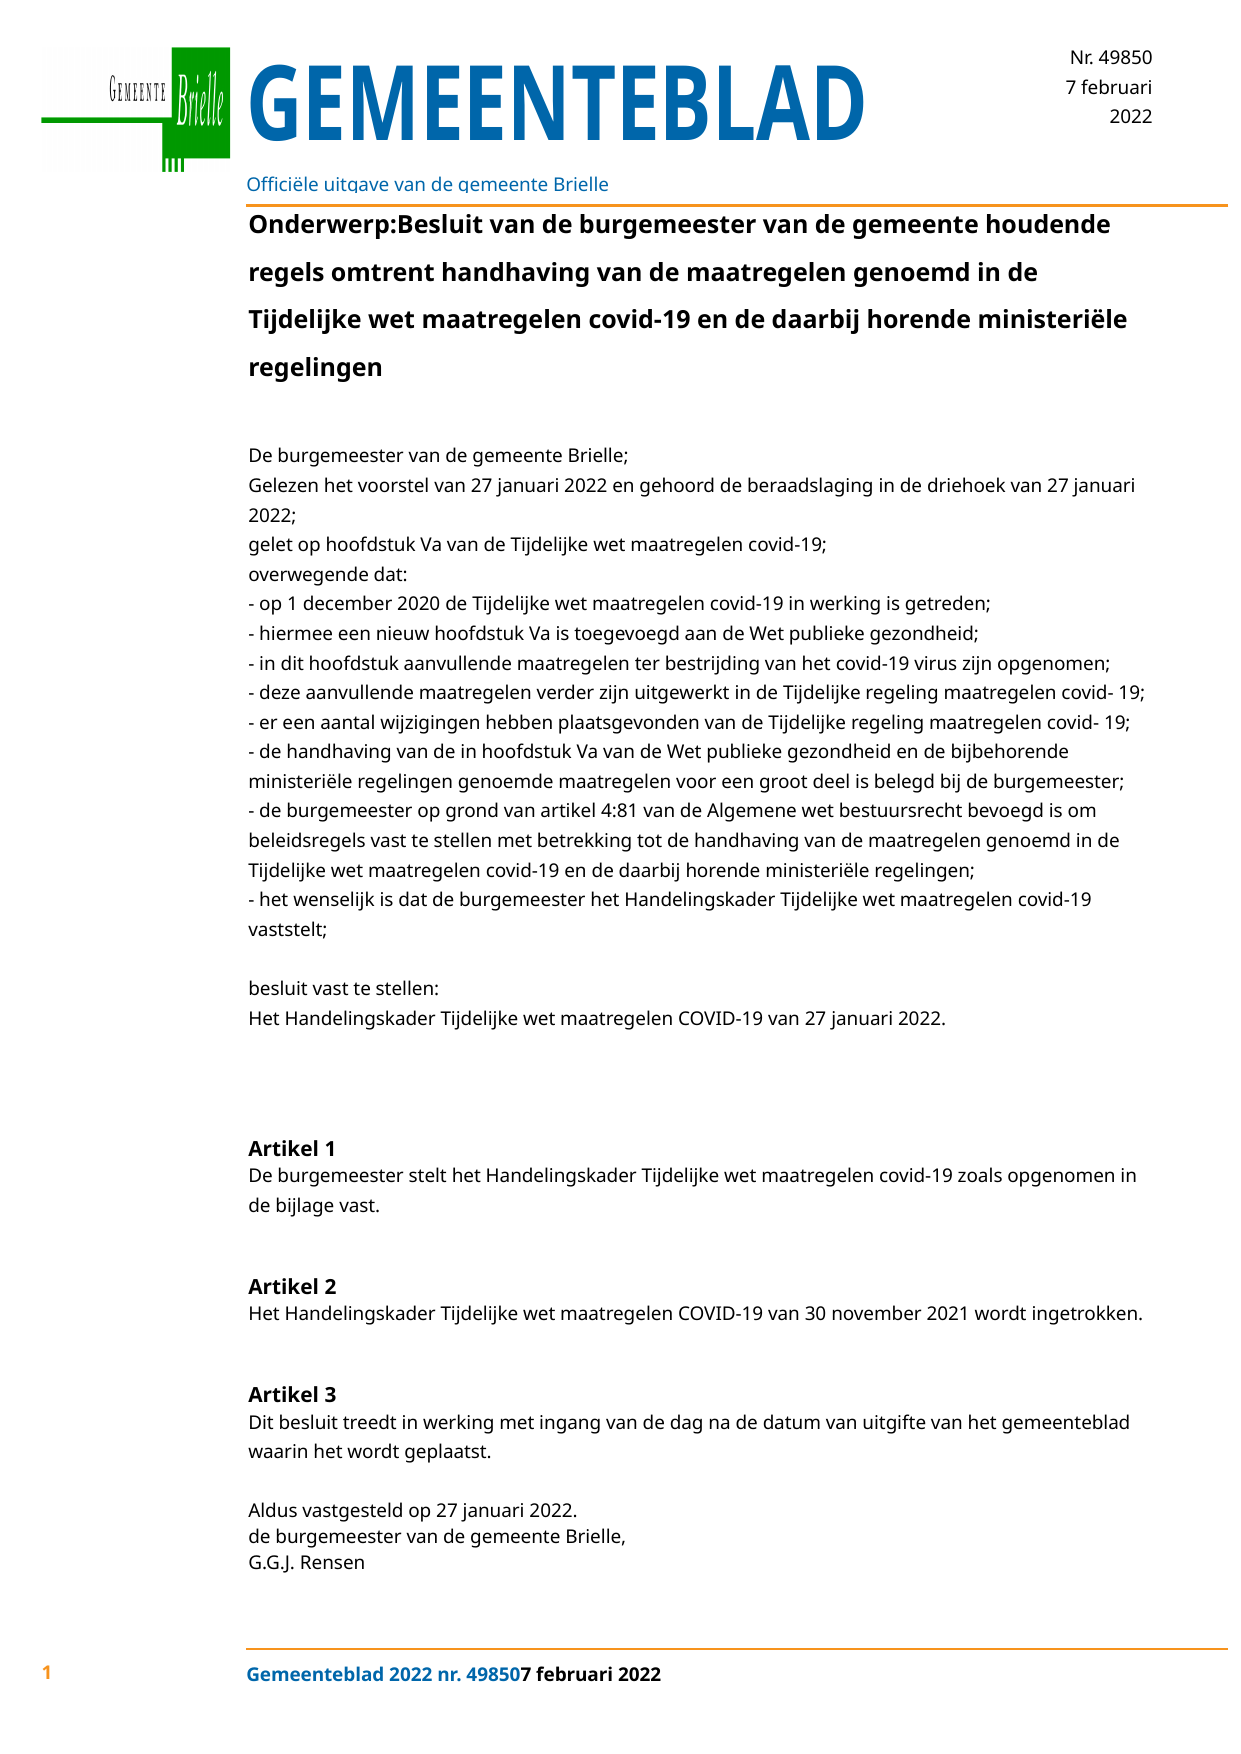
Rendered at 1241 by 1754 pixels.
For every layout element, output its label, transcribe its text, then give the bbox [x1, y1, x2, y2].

text Het Handelingskader Tijdelijke wet maatregelen COVID-19 van 30 november 2021 wordt ingetrokken. [248, 1301, 1152, 1326]
text Het Handelingskader Tijdelijke wet maatregelen COVID-19 van 27 januari 2022. [248, 1005, 1152, 1031]
text gelet op hoofdstuk Va van de Tijdelijke wet maatregelen covid-19; [248, 531, 1152, 557]
text Artikel 3 [248, 1381, 1152, 1409]
text Dit besluit treedt in werking met ingang van de dag na de datum van uitgifte van het gemeenteblad waarin het wordt geplaatst. [248, 1409, 1152, 1464]
text - de handhaving van de in hoofdstuk Va van de Wet publieke gezondheid en de bijbehorende ministeriële regelingen genoemde maatregelen voor een groot deel is belegd bij de burgemeester; [248, 738, 1152, 794]
text besluit vast te stellen: [248, 975, 1152, 1001]
text - er een aantal wijzigingen hebben plaatsgevonden van de Tijdelijke regeling maatregelen covid- 19; [248, 709, 1152, 735]
text - de burgemeester op grond van artikel 4:81 van de Algemene wet bestuursrecht bevoegd is om beleidsregels vast te stellen met betrekking tot de handhaving van de maatregelen genoemd in de Tijdelijke wet maatregelen covid-19 en de daarbij horende ministeriële regelingen; [248, 798, 1152, 883]
text overwegende dat: [248, 561, 1152, 587]
text G.G.J. Rensen [248, 1549, 1152, 1575]
text - het wenselijk is dat de burgemeester het Handelingskader Tijdelijke wet maatregelen covid-19 vaststelt; [248, 886, 1152, 942]
text - hiermee een nieuw hoofdstuk Va is toegevoegd aan de Wet publieke gezondheid; [248, 620, 1152, 646]
text Aldus vastgesteld op 27 januari 2022. [248, 1498, 1152, 1523]
text - op 1 december 2020 de Tijdelijke wet maatregelen covid-19 in werking is getreden; [248, 591, 1152, 616]
text - deze aanvullende maatregelen verder zijn uitgewerkt in de Tijdelijke regeling maatregelen covid- 19; [248, 679, 1152, 705]
text Onderwerp:Besluit van de burgemeester van de gemeente houdende regels omtrent handhaving van de maatregelen genoemd in de Tijdelijke wet maatregelen covid-19 en de daarbij horende ministeriële regelingen [248, 207, 1152, 384]
text Gelezen het voorstel van 27 januari 2022 en gehoord de beraadslaging in de driehoek van 27 januari 2022; [248, 472, 1152, 528]
text De burgemeester van de gemeente Brielle; [248, 443, 1152, 468]
picture [41, 47, 231, 172]
text de burgemeester van de gemeente Brielle, [248, 1523, 1152, 1549]
text Artikel 2 [248, 1272, 1152, 1301]
text De burgemeester stelt het Handelingskader Tijdelijke wet maatregelen covid-19 zoals opgenomen in de bijlage vast. [248, 1162, 1152, 1218]
text - in dit hoofdstuk aanvullende maatregelen ter bestrijding van het covid-19 virus zijn opgenomen; [248, 650, 1152, 676]
text Artikel 1 [248, 1134, 1152, 1162]
